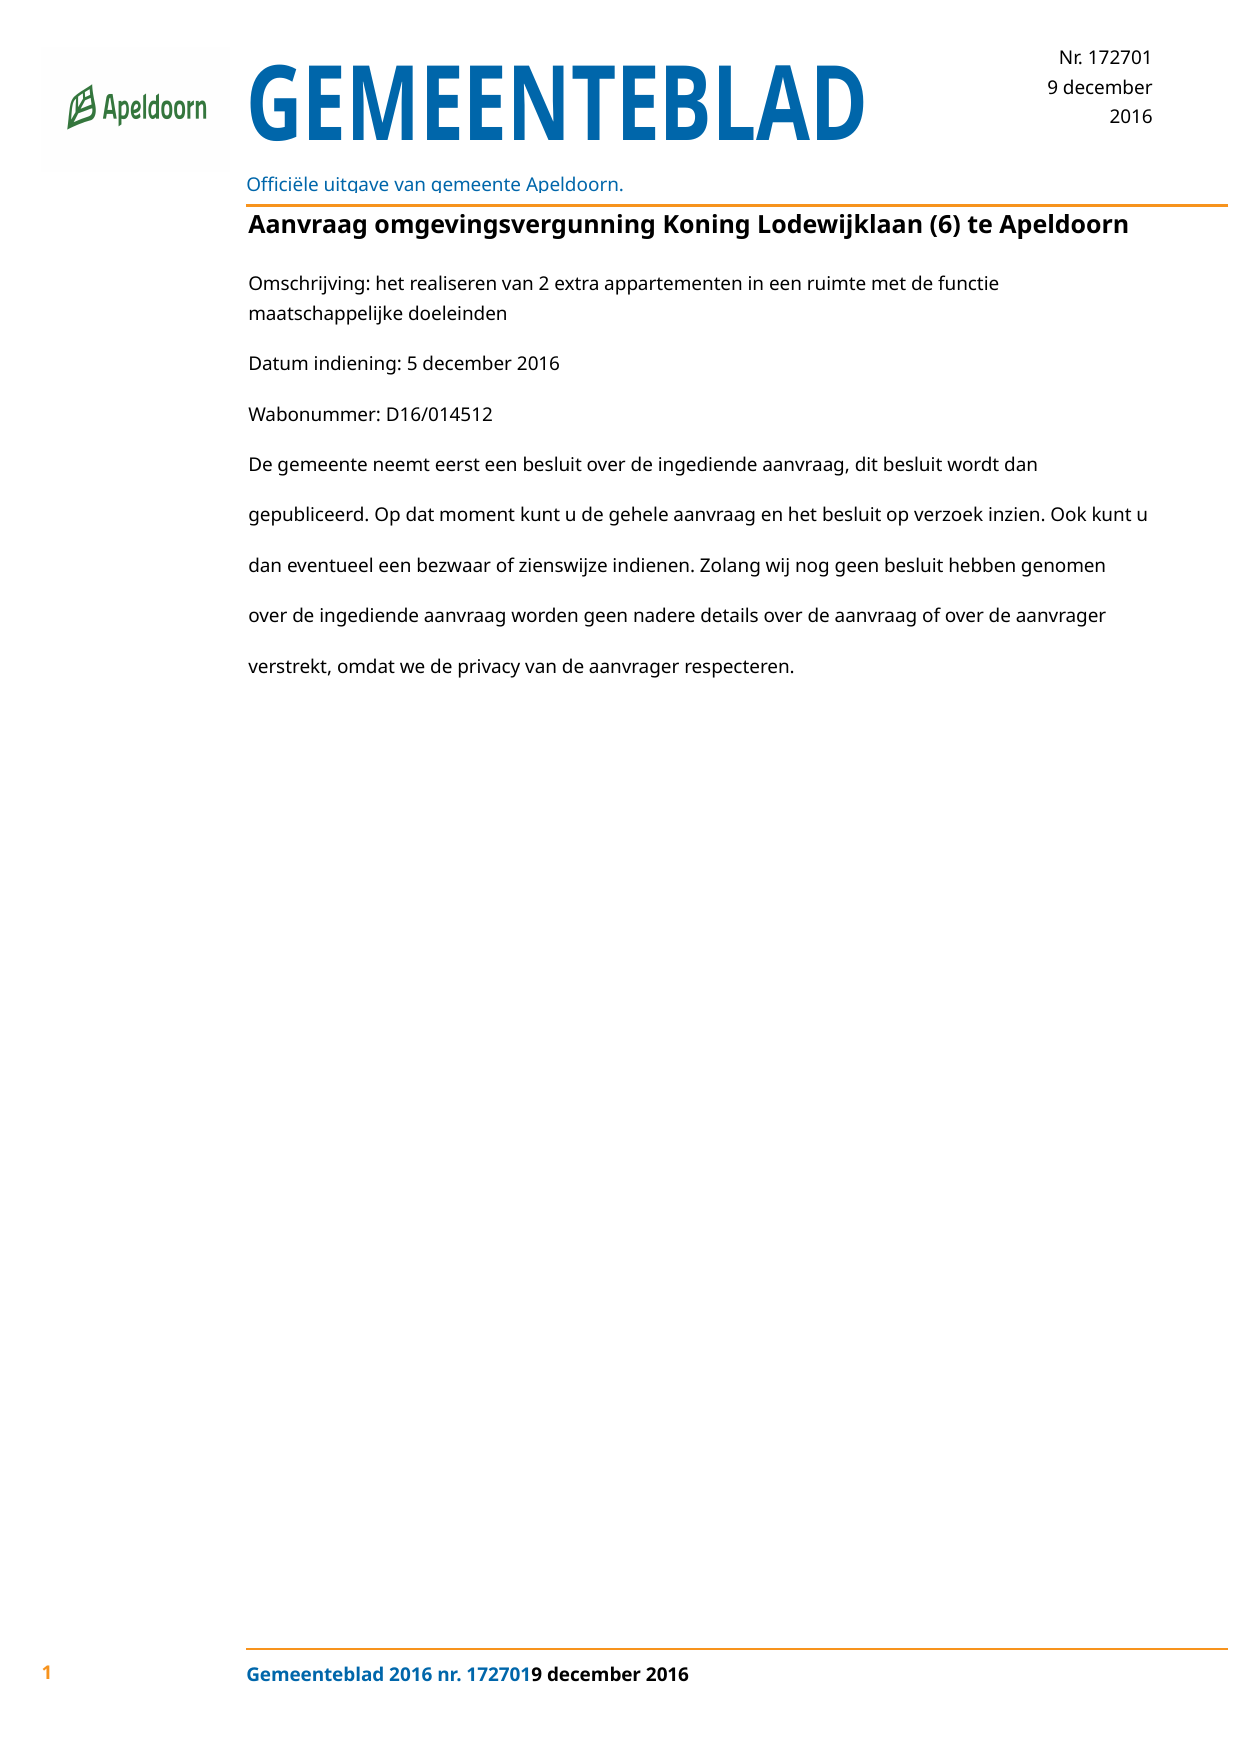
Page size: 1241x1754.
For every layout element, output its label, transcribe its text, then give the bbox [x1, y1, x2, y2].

text over de ingediende aanvraag worden geen nadere details over de aanvraag of over de aanvrager [248, 602, 1152, 628]
text gepubliceerd. Op dat moment kunt u de gehele aanvraag en het besluit op verzoek inzien. Ook kunt u [248, 502, 1152, 527]
text Wabonummer: D16/014512 [248, 401, 1152, 426]
text dan eventueel een bezwaar of zienswijze indienen. Zolang wij nog geen besluit hebben genomen [248, 552, 1152, 578]
text Aanvraag omgevingsvergunning Koning Lodewijklaan (6) te Apeldoorn [248, 207, 1152, 241]
picture [41, 47, 231, 172]
text verstrekt, omdat we de privacy van de aanvrager respecteren. [248, 653, 1152, 678]
text De gemeente neemt eerst een besluit over de ingediende aanvraag, dit besluit wordt dan [248, 451, 1152, 477]
text Datum indiening: 5 december 2016 [248, 350, 1152, 376]
text Omschrijving: het realiseren van 2 extra appartementen in een ruimte met de functie maatschappelijke doeleinden [248, 270, 1152, 326]
